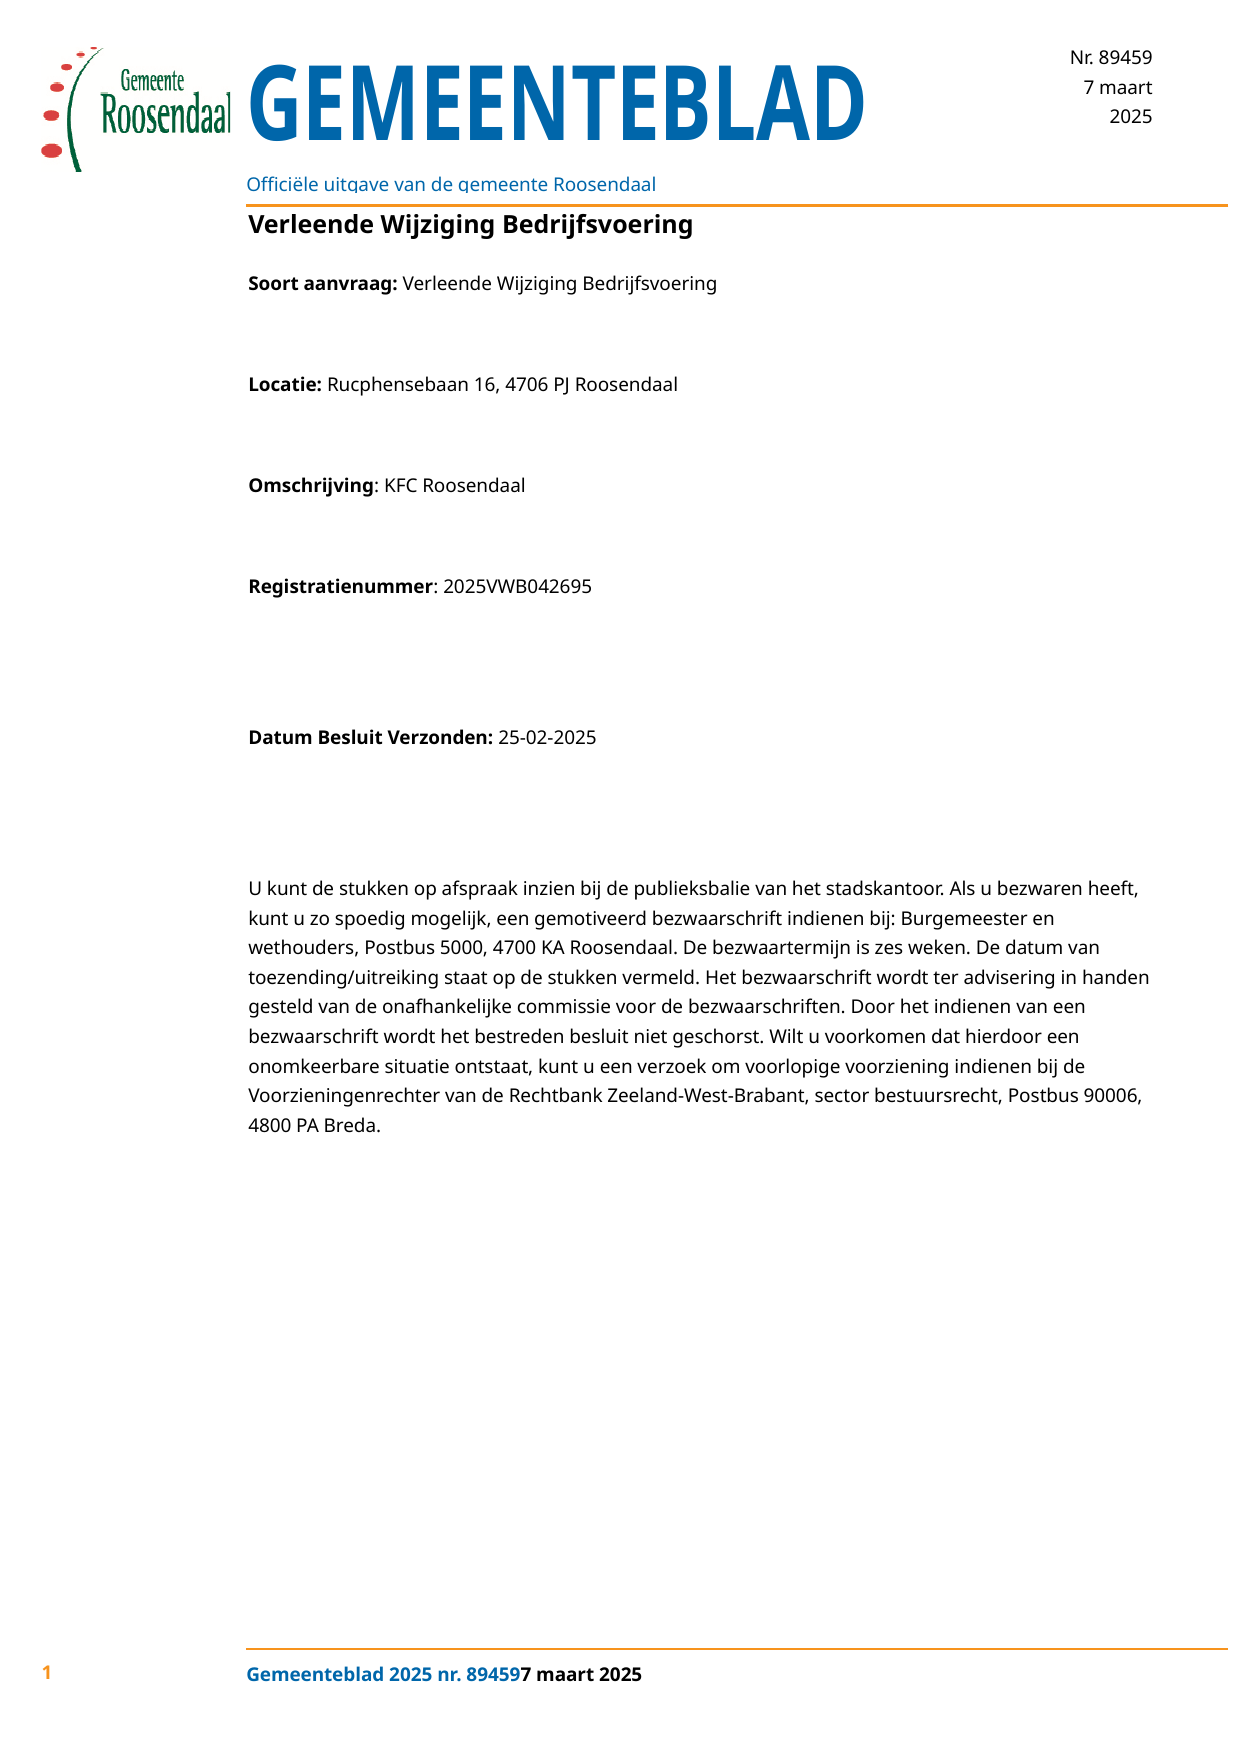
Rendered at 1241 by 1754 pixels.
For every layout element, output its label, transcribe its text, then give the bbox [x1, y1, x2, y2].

text Registratienummer: 2025VWB042695 [248, 573, 1152, 598]
text Locatie: Rucphensebaan 16, 4706 PJ Roosendaal [248, 371, 1152, 397]
text Omschrijving: KFC Roosendaal [248, 472, 1152, 498]
text Datum Besluit Verzonden: 25-02-2025 [248, 724, 1152, 750]
text U kunt de stukken op afspraak inzien bij de publieksbalie van het stadskantoor. Als u bezwaren heeft, kunt u zo spoedig mogelijk, een gemotiveerd bezwaarschrift indienen bij: Burgemeester en wethouders, Postbus 5000, 4700 KA Roosendaal. De bezwaartermijn is zes weken. De datum van toezending/uitreiking staat op de stukken vermeld. Het bezwaarschrift wordt ter advisering in handen gesteld van de onafhankelijke commissie voor de bezwaarschriften. Door het indienen van een bezwaarschrift wordt het bestreden besluit niet geschorst. Wilt u voorkomen dat hierdoor een onomkeerbare situatie ontstaat, kunt u een verzoek om voorlopige voorziening indienen bij de Voorzieningenrechter van de Rechtbank Zeeland-West-Brabant, sector bestuursrecht, Postbus 90006, 4800 PA Breda. [248, 875, 1152, 1138]
text Verleende Wijziging Bedrijfsvoering [248, 207, 1152, 241]
text Soort aanvraag: Verleende Wijziging Bedrijfsvoering [248, 270, 1152, 296]
picture [41, 47, 231, 172]
